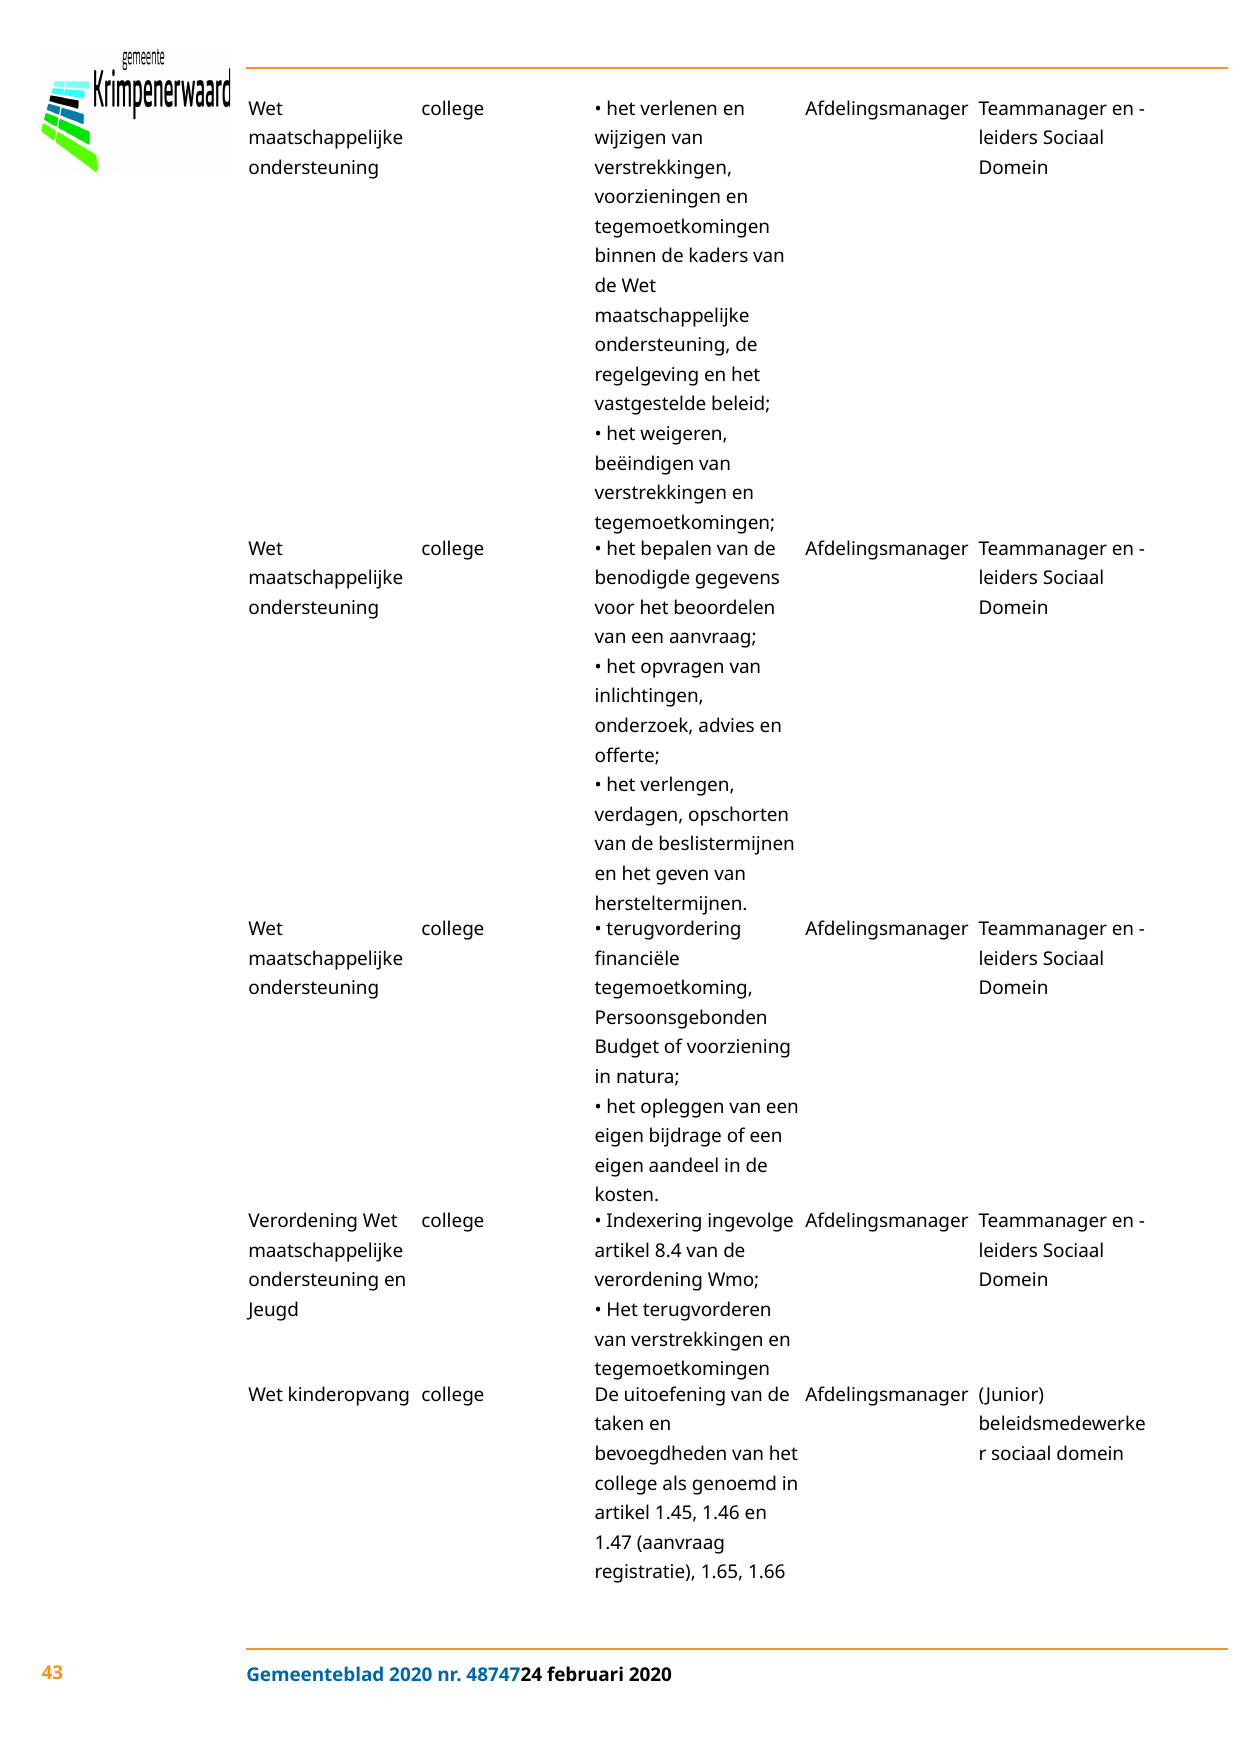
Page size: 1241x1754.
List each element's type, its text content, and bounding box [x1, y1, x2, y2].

table_cell Wet kinderopvang [248, 1381, 421, 1584]
table_cell college [421, 95, 594, 535]
table_cell (Junior) beleidsmedewerker sociaal domein [978, 1381, 1152, 1584]
table_cell Verordening Wet maatschappelijke ondersteuning en Jeugd [248, 1208, 421, 1381]
table_cell Wet maatschappelijke ondersteuning [248, 535, 421, 915]
table_cell college [421, 915, 594, 1207]
table_cell De uitoefening van de taken en bevoegdheden van het college als genoemd in artikel 1.45, 1.46 en 1.47 (aanvraag registratie), 1.65, 1.66 [594, 1381, 805, 1584]
table_cell Afdelingsmanager [805, 95, 978, 535]
table_cell Afdelingsmanager [805, 915, 978, 1207]
table_cell college [421, 535, 594, 915]
table_cell • Indexering ingevolge artikel 8.4 van de verordening Wmo; • Het terugvorderen van verstrekkingen en tegemoetkomingen [594, 1208, 805, 1381]
table_cell Afdelingsmanager [805, 535, 978, 915]
table_cell Teammanager en -leiders Sociaal Domein [978, 95, 1152, 535]
table_cell • het verlenen en wijzigen van verstrekkingen, voorzieningen en tegemoetkomingen binnen de kaders van de Wet maatschappelijke ondersteuning, de regelgeving en het vastgestelde beleid; • het weigeren, beëindigen van verstrekkingen en tegemoetkomingen; [594, 95, 805, 535]
table_cell Wet maatschappelijke ondersteuning [248, 915, 421, 1207]
table_cell college [421, 1381, 594, 1584]
table_cell college [421, 1208, 594, 1381]
table_cell Wet maatschappelijke ondersteuning [248, 95, 421, 535]
table_cell Afdelingsmanager [805, 1381, 978, 1584]
table_cell Afdelingsmanager [805, 1208, 978, 1381]
table_cell Teammanager en -leiders Sociaal Domein [978, 915, 1152, 1207]
table_cell Teammanager en -leiders Sociaal Domein [978, 535, 1152, 915]
table_cell Teammanager en -leiders Sociaal Domein [978, 1208, 1152, 1381]
picture [41, 47, 231, 172]
table_cell • het bepalen van de benodigde gegevens voor het beoordelen van een aanvraag; • het opvragen van inlichtingen, onderzoek, advies en offerte; • het verlengen, verdagen, opschorten van de beslistermijnen en het geven van hersteltermijnen. [594, 535, 805, 915]
table_cell • terugvordering financiële tegemoetkoming, Persoonsgebonden Budget of voorziening in natura; • het opleggen van een eigen bijdrage of een eigen aandeel in de kosten. [594, 915, 805, 1207]
